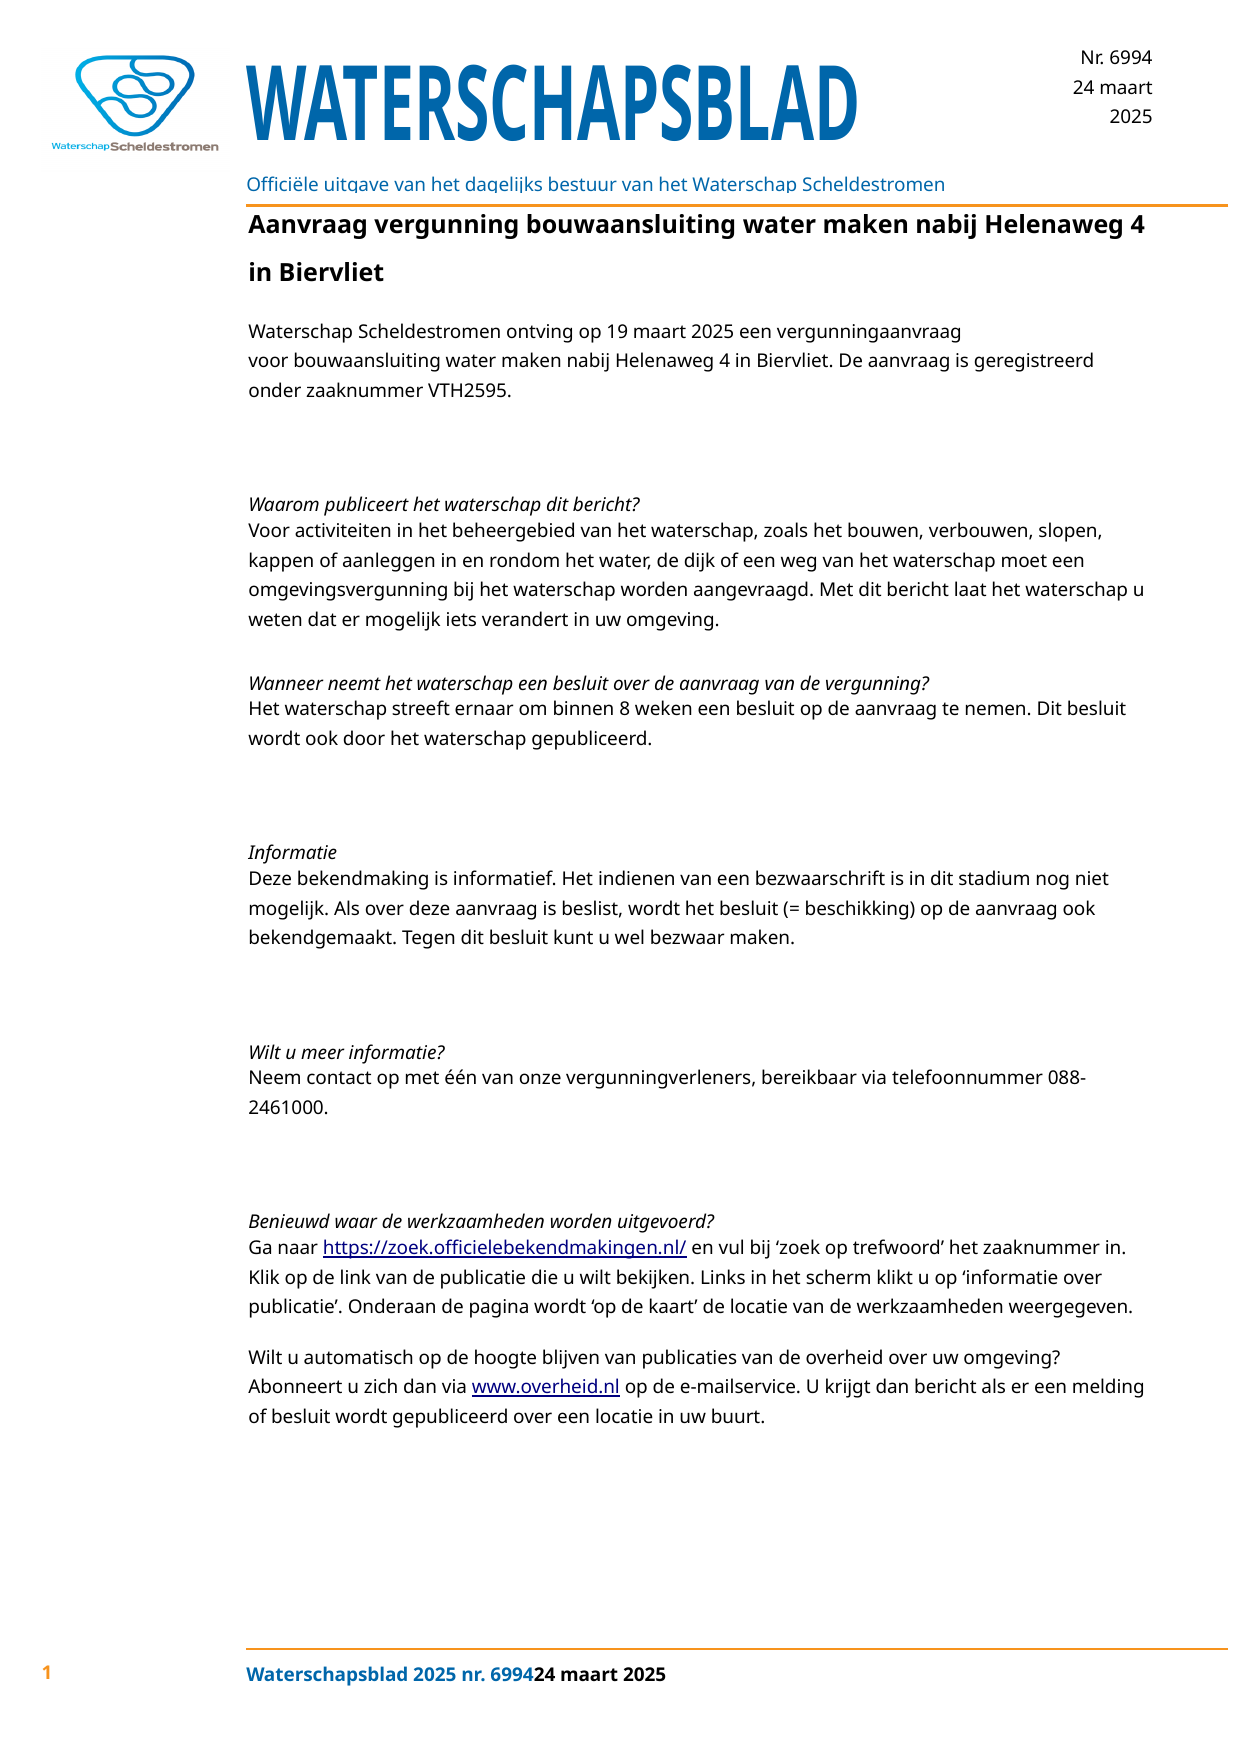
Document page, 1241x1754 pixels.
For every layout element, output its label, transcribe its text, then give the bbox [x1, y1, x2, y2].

text Neem contact op met één van onze vergunningverleners, bereikbaar via telefoonnummer 088-2461000. [248, 1064, 1152, 1120]
text Aanvraag vergunning bouwaansluiting water maken nabij Helenaweg 4 in Biervliet [248, 207, 1152, 288]
text Wilt u meer informatie? [248, 1039, 1152, 1064]
text Deze bekendmaking is informatief. Het indienen van een bezwaarschrift is in dit stadium nog niet mogelijk. Als over deze aanvraag is beslist, wordt het besluit (= beschikking) op de aanvraag ook bekendgemaakt. Tegen dit besluit kunt u wel bezwaar maken. [248, 865, 1152, 950]
text Wanneer neemt het waterschap een besluit over de aanvraag van de vergunning? [248, 670, 1152, 696]
text Benieuwd waar de werkzaamheden worden uitgevoerd? [248, 1208, 1152, 1234]
text Voor activiteiten in het beheergebied van het waterschap, zoals het bouwen, verbouwen, slopen, kappen of aanleggen in en rondom het water, de dijk of een weg van het waterschap moet een omgevingsvergunning bij het waterschap worden aangevraagd. Met dit bericht laat het waterschap u weten dat er mogelijk iets verandert in uw omgeving. [248, 517, 1152, 632]
text Waterschap Scheldestromen ontving op 19 maart 2025 een vergunningaanvraag voor bouwaansluiting water maken nabij Helenaweg 4 in Biervliet. De aanvraag is geregistreerd onder zaaknummer VTH2595. [248, 318, 1152, 403]
text Waarom publiceert het waterschap dit bericht? [248, 491, 1152, 517]
text Het waterschap streeft ernaar om binnen 8 weken een besluit op de aanvraag te nemen. Dit besluit wordt ook door het waterschap gepubliceerd. [248, 696, 1152, 751]
text Wilt u automatisch op de hoogte blijven van publicaties van de overheid over uw omgeving? Abonneert u zich dan via www.overheid.nl op de e-mailservice. U krijgt dan bericht als er een melding of besluit wordt gepubliceerd over een locatie in uw buurt. [248, 1344, 1152, 1429]
picture [41, 47, 231, 172]
text Informatie [248, 839, 1152, 865]
text Ga naar https://zoek.officielebekendmakingen.nl/ en vul bij ‘zoek op trefwoord’ het zaaknummer in. Klik op de link van de publicatie die u wilt bekijken. Links in het scherm klikt u op ‘informatie over publicatie’. Onderaan de pagina wordt ‘op de kaart’ de locatie van de werkzaamheden weergegeven. [248, 1234, 1152, 1319]
